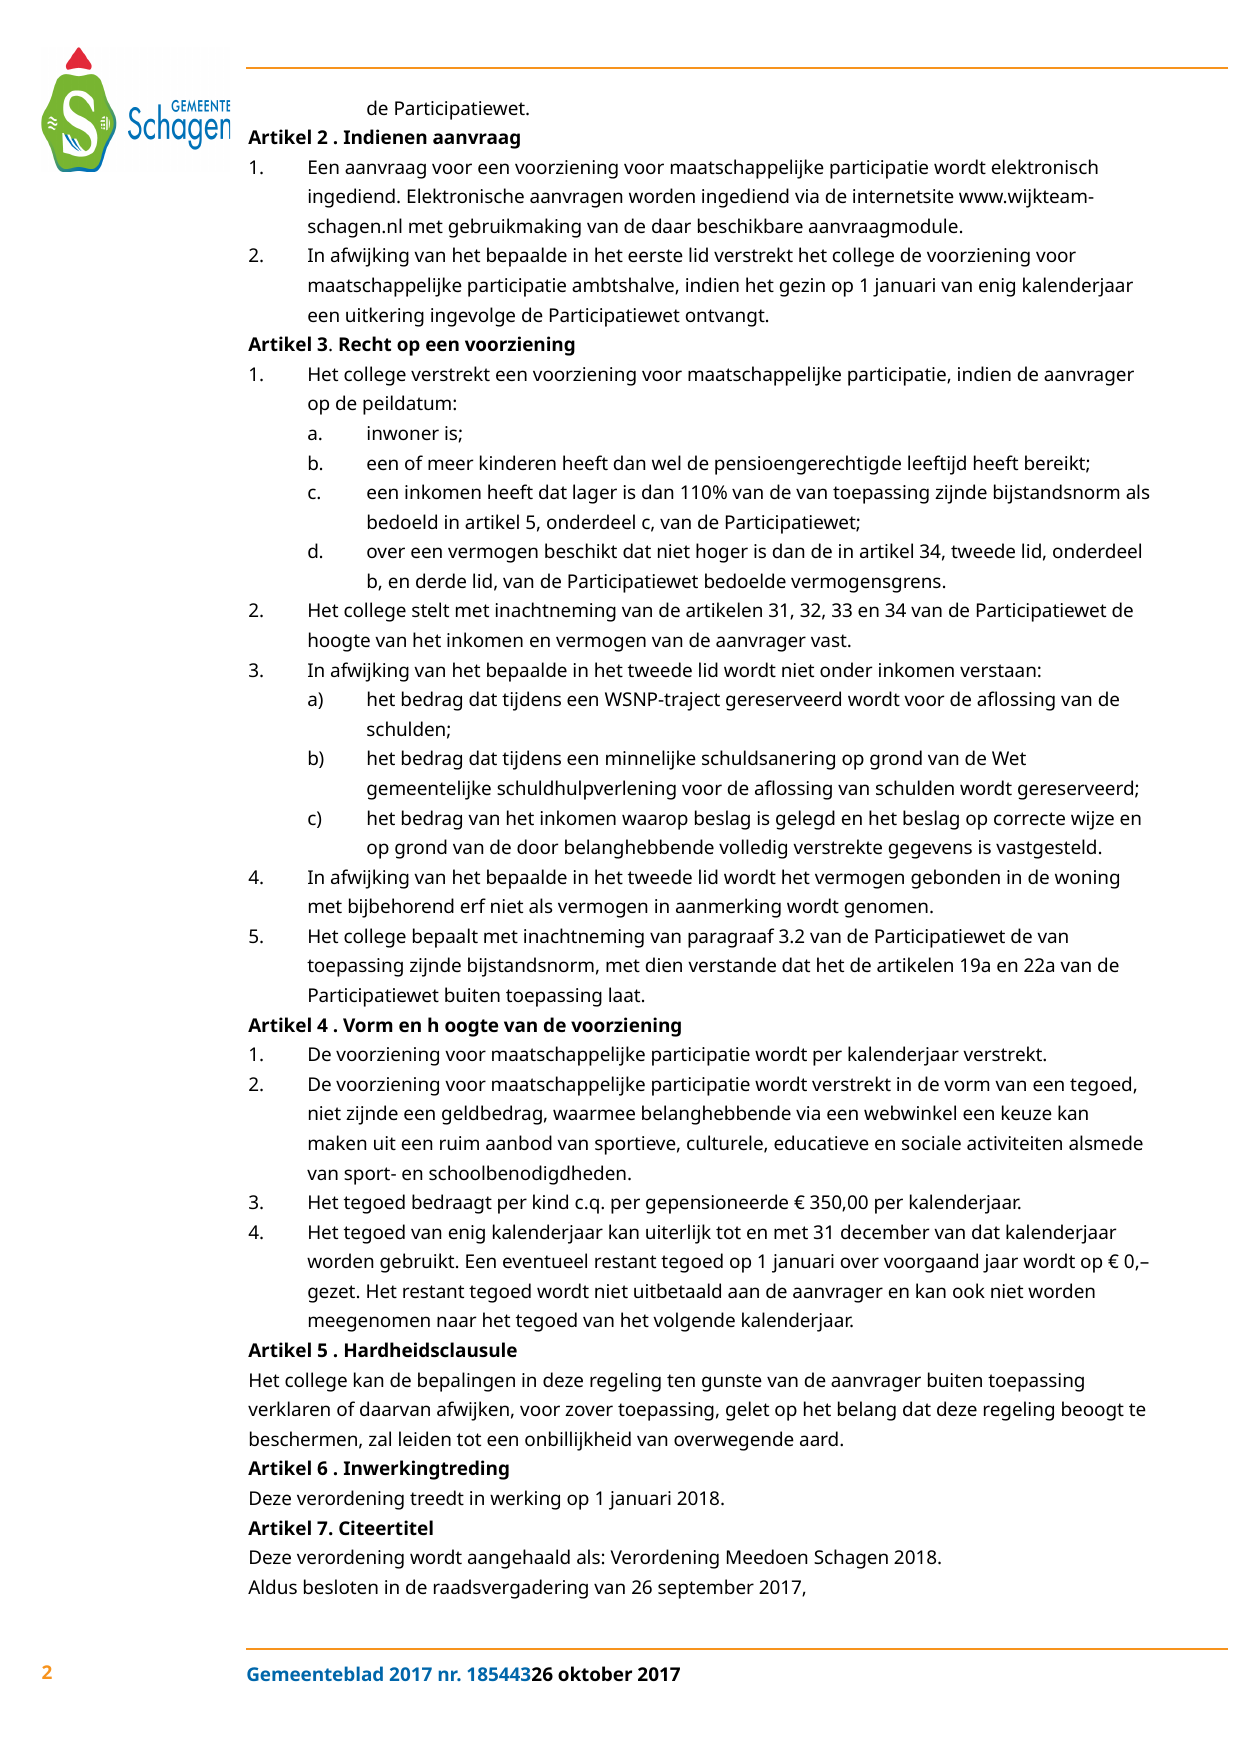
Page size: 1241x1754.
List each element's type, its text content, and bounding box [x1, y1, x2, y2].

list Het college verstrekt een voorziening voor maatschappelijke participatie, indien de aanvrager op de peildatum: [248, 361, 1152, 416]
list inwoner is; [307, 420, 1152, 446]
list Het college stelt met inachtneming van de artikelen 31, 32, 33 en 34 van de Participatiewet de hoogte van het inkomen en vermogen van de aanvrager vast. [248, 598, 1152, 653]
text Artikel 6 . Inwerkingtreding [248, 1456, 1152, 1481]
list een inkomen heeft dat lager is dan 110% van de van toepassing zijnde bijstandsnorm als bedoeld in artikel 5, onderdeel c, van de Participatiewet; [307, 479, 1152, 535]
list In afwijking van het bepaalde in het tweede lid wordt niet onder inkomen verstaan: [248, 657, 1152, 683]
list In afwijking van het bepaalde in het eerste lid verstrekt het college de voorziening voor maatschappelijke participatie ambtshalve, indien het gezin op 1 januari van enig kalenderjaar een uitkering ingevolge de Participatiewet ontvangt. [248, 243, 1152, 328]
list Het tegoed van enig kalenderjaar kan uiterlijk tot en met 31 december van dat kalenderjaar worden gebruikt. Een eventueel restant tegoed op 1 januari over voorgaand jaar wordt op € 0,– gezet. Het restant tegoed wordt niet uitbetaald aan de aanvrager en kan ook niet worden meegenomen naar het tegoed van het volgende kalenderjaar. [248, 1219, 1152, 1333]
list In afwijking van het bepaalde in het tweede lid wordt het vermogen gebonden in de woning met bijbehorend erf niet als vermogen in aanmerking wordt genomen. [248, 864, 1152, 919]
text Artikel 4 . Vorm en h oogte van de voorziening [248, 1012, 1152, 1038]
text Het college kan de bepalingen in deze regeling ten gunste van de aanvrager buiten toepassing verklaren of daarvan afwijken, voor zover toepassing, gelet op het belang dat deze regeling beoogt te beschermen, zal leiden tot een onbillijkheid van overwegende aard. [248, 1367, 1152, 1452]
text Artikel 2 . Indienen aanvraag [248, 124, 1152, 150]
text Deze verordening wordt aangehaald als: Verordening Meedoen Schagen 2018. [248, 1544, 1152, 1570]
list Het tegoed bedraagt per kind c.q. per gepensioneerde € 350,00 per kalenderjaar. [248, 1189, 1152, 1215]
list een of meer kinderen heeft dan wel de pensioengerechtigde leeftijd heeft bereikt; [307, 450, 1152, 476]
list de Participatiewet. [307, 95, 1152, 121]
text Artikel 3. Recht op een voorziening [248, 331, 1152, 357]
list Een aanvraag voor een voorziening voor maatschappelijke participatie wordt elektronisch ingediend. Elektronische aanvragen worden ingediend via de internetsite www.wijkteam-schagen.nl met gebruikmaking van de daar beschikbare aanvraagmodule. [248, 154, 1152, 239]
list De voorziening voor maatschappelijke participatie wordt per kalenderjaar verstrekt. [248, 1041, 1152, 1067]
list het bedrag van het inkomen waarop beslag is gelegd en het beslag op correcte wijze en op grond van de door belanghebbende volledig verstrekte gegevens is vastgesteld. [307, 805, 1152, 860]
text Artikel 7. Citeertitel [248, 1515, 1152, 1541]
text Deze verordening treedt in werking op 1 januari 2018. [248, 1485, 1152, 1511]
text Aldus besloten in de raadsvergadering van 26 september 2017, [248, 1574, 1152, 1600]
list het bedrag dat tijdens een WSNP-traject gereserveerd wordt voor de aflossing van de schulden; [307, 686, 1152, 742]
list De voorziening voor maatschappelijke participatie wordt verstrekt in de vorm van een tegoed, niet zijnde een geldbedrag, waarmee belanghebbende via een webwinkel een keuze kan maken uit een ruim aanbod van sportieve, culturele, educatieve en sociale activiteiten alsmede van sport- en schoolbenodigdheden. [248, 1071, 1152, 1186]
list Het college bepaalt met inachtneming van paragraaf 3.2 van de Participatiewet de van toepassing zijnde bijstandsnorm, met dien verstande dat het de artikelen 19a en 22a van de Participatiewet buiten toepassing laat. [248, 923, 1152, 1008]
list het bedrag dat tijdens een minnelijke schuldsanering op grond van de Wet gemeentelijke schuldhulpverlening voor de aflossing van schulden wordt gereserveerd; [307, 746, 1152, 801]
list over een vermogen beschikt dat niet hoger is dan de in artikel 34, tweede lid, onderdeel b, en derde lid, van de Participatiewet bedoelde vermogensgrens. [307, 538, 1152, 594]
text Artikel 5 . Hardheidsclausule [248, 1337, 1152, 1363]
picture [41, 47, 231, 172]
